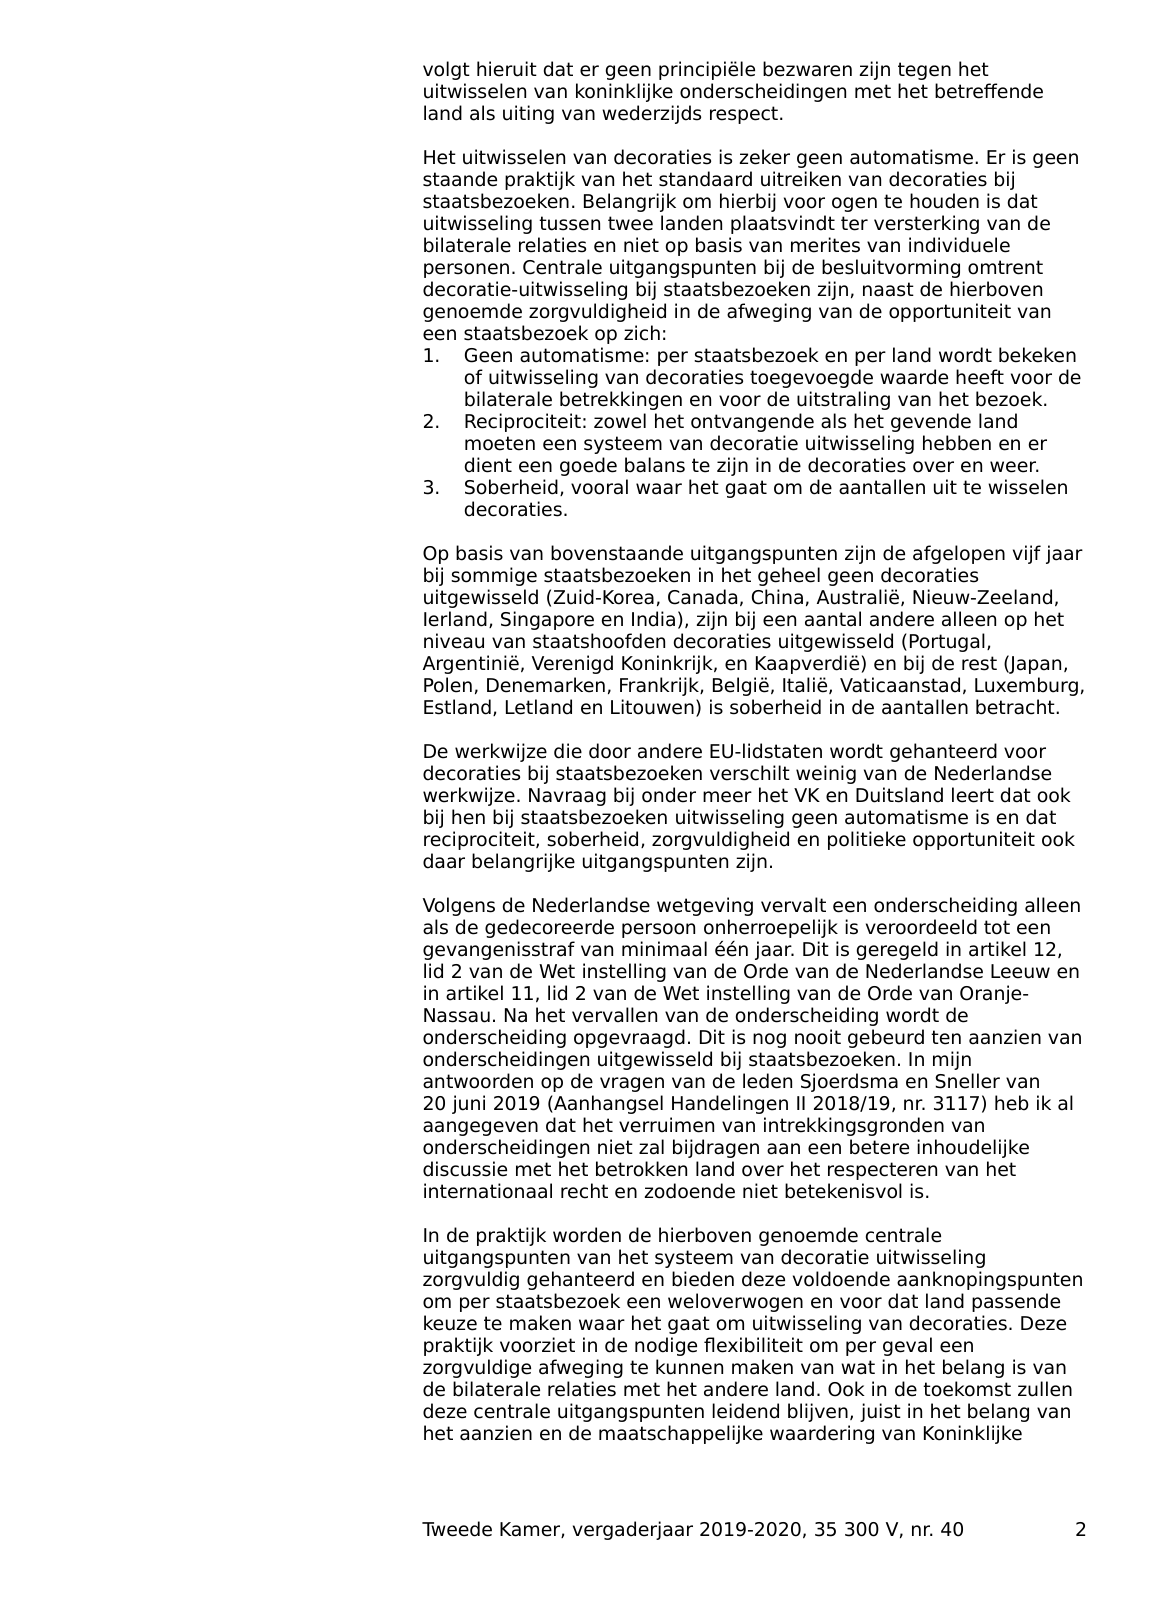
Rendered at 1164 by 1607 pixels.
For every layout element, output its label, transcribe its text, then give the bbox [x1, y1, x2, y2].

text volgt hieruit dat er geen principiële bezwaren zijn tegen het uitwisselen van koninklijke onderscheidingen met het betreffende land als uiting van wederzijds respect. [422, 59, 1087, 125]
text Volgens de Nederlandse wetgeving vervalt een onderscheiding alleen als de gedecoreerde persoon onherroepelijk is veroordeeld tot een gevangenisstraf van minimaal één jaar. Dit is geregeld in artikel 12, lid 2 van de Wet instelling van de Orde van de Nederlandse Leeuw en in artikel 11, lid 2 van de Wet instelling van de Orde van Oranje-Nassau. Na het vervallen van de onderscheiding wordt de onderscheiding opgevraagd. Dit is nog nooit gebeurd ten aanzien van onderscheidingen uitgewisseld bij staatsbezoeken. In mijn antwoorden op de vragen van de leden Sjoerdsma en Sneller van 20 juni 2019 (Aanhangsel Handelingen II 2018/19, nr. 3117) heb ik al aangegeven dat het verruimen van intrekkingsgronden van onderscheidingen niet zal bijdragen aan een betere inhoudelijke discussie met het betrokken land over het respecteren van het internationaal recht en zodoende niet betekenisvol is. [422, 895, 1087, 1203]
text 3. Soberheid, vooral waar het gaat om de aantallen uit te wisselen decoraties. [422, 477, 1087, 521]
text De werkwijze die door andere EU-lidstaten wordt gehanteerd voor decoraties bij staatsbezoeken verschilt weinig van de Nederlandse werkwijze. Navraag bij onder meer het VK en Duitsland leert dat ook bij hen bij staatsbezoeken uitwisseling geen automatisme is en dat reciprociteit, soberheid, zorgvuldigheid en politieke opportuniteit ook daar belangrijke uitgangspunten zijn. [422, 741, 1087, 873]
text In de praktijk worden de hierboven genoemde centrale uitgangspunten van het systeem van decoratie uitwisseling zorgvuldig gehanteerd en bieden deze voldoende aanknopingspunten om per staatsbezoek een weloverwogen en voor dat land passende keuze te maken waar het gaat om uitwisseling van decoraties. Deze praktijk voorziet in de nodige flexibiliteit om per geval een zorgvuldige afweging te kunnen maken van wat in het belang is van de bilaterale relaties met het andere land. Ook in de toekomst zullen deze centrale uitgangspunten leidend blijven, juist in het belang van het aanzien en de maatschappelijke waardering van Koninklijke [422, 1225, 1087, 1445]
text 2. Reciprociteit: zowel het ontvangende als het gevende land moeten een systeem van decoratie uitwisseling hebben en er dient een goede balans te zijn in de decoraties over en weer. [422, 411, 1087, 477]
text Het uitwisselen van decoraties is zeker geen automatisme. Er is geen staande praktijk van het standaard uitreiken van decoraties bij staatsbezoeken. Belangrijk om hierbij voor ogen te houden is dat uitwisseling tussen twee landen plaatsvindt ter versterking van de bilaterale relaties en niet op basis van merites van individuele personen. Centrale uitgangspunten bij de besluitvorming omtrent decoratie-uitwisseling bij staatsbezoeken zijn, naast de hierboven genoemde zorgvuldigheid in de afweging van de opportuniteit van een staatsbezoek op zich: [422, 147, 1087, 345]
text 1. Geen automatisme: per staatsbezoek en per land wordt bekeken of uitwisseling van decoraties toegevoegde waarde heeft voor de bilaterale betrekkingen en voor de uitstraling van het bezoek. [422, 345, 1087, 411]
text Op basis van bovenstaande uitgangspunten zijn de afgelopen vijf jaar bij sommige staatsbezoeken in het geheel geen decoraties uitgewisseld (Zuid-Korea, Canada, China, Australië, Nieuw-Zeeland, Ierland, Singapore en India), zijn bij een aantal andere alleen op het niveau van staatshoofden decoraties uitgewisseld (Portugal, Argentinië, Verenigd Koninkrijk, en Kaapverdië) en bij de rest (Japan, Polen, Denemarken, Frankrijk, België, Italië, Vaticaanstad, Luxemburg, Estland, Letland en Litouwen) is soberheid in de aantallen betracht. [422, 543, 1087, 719]
